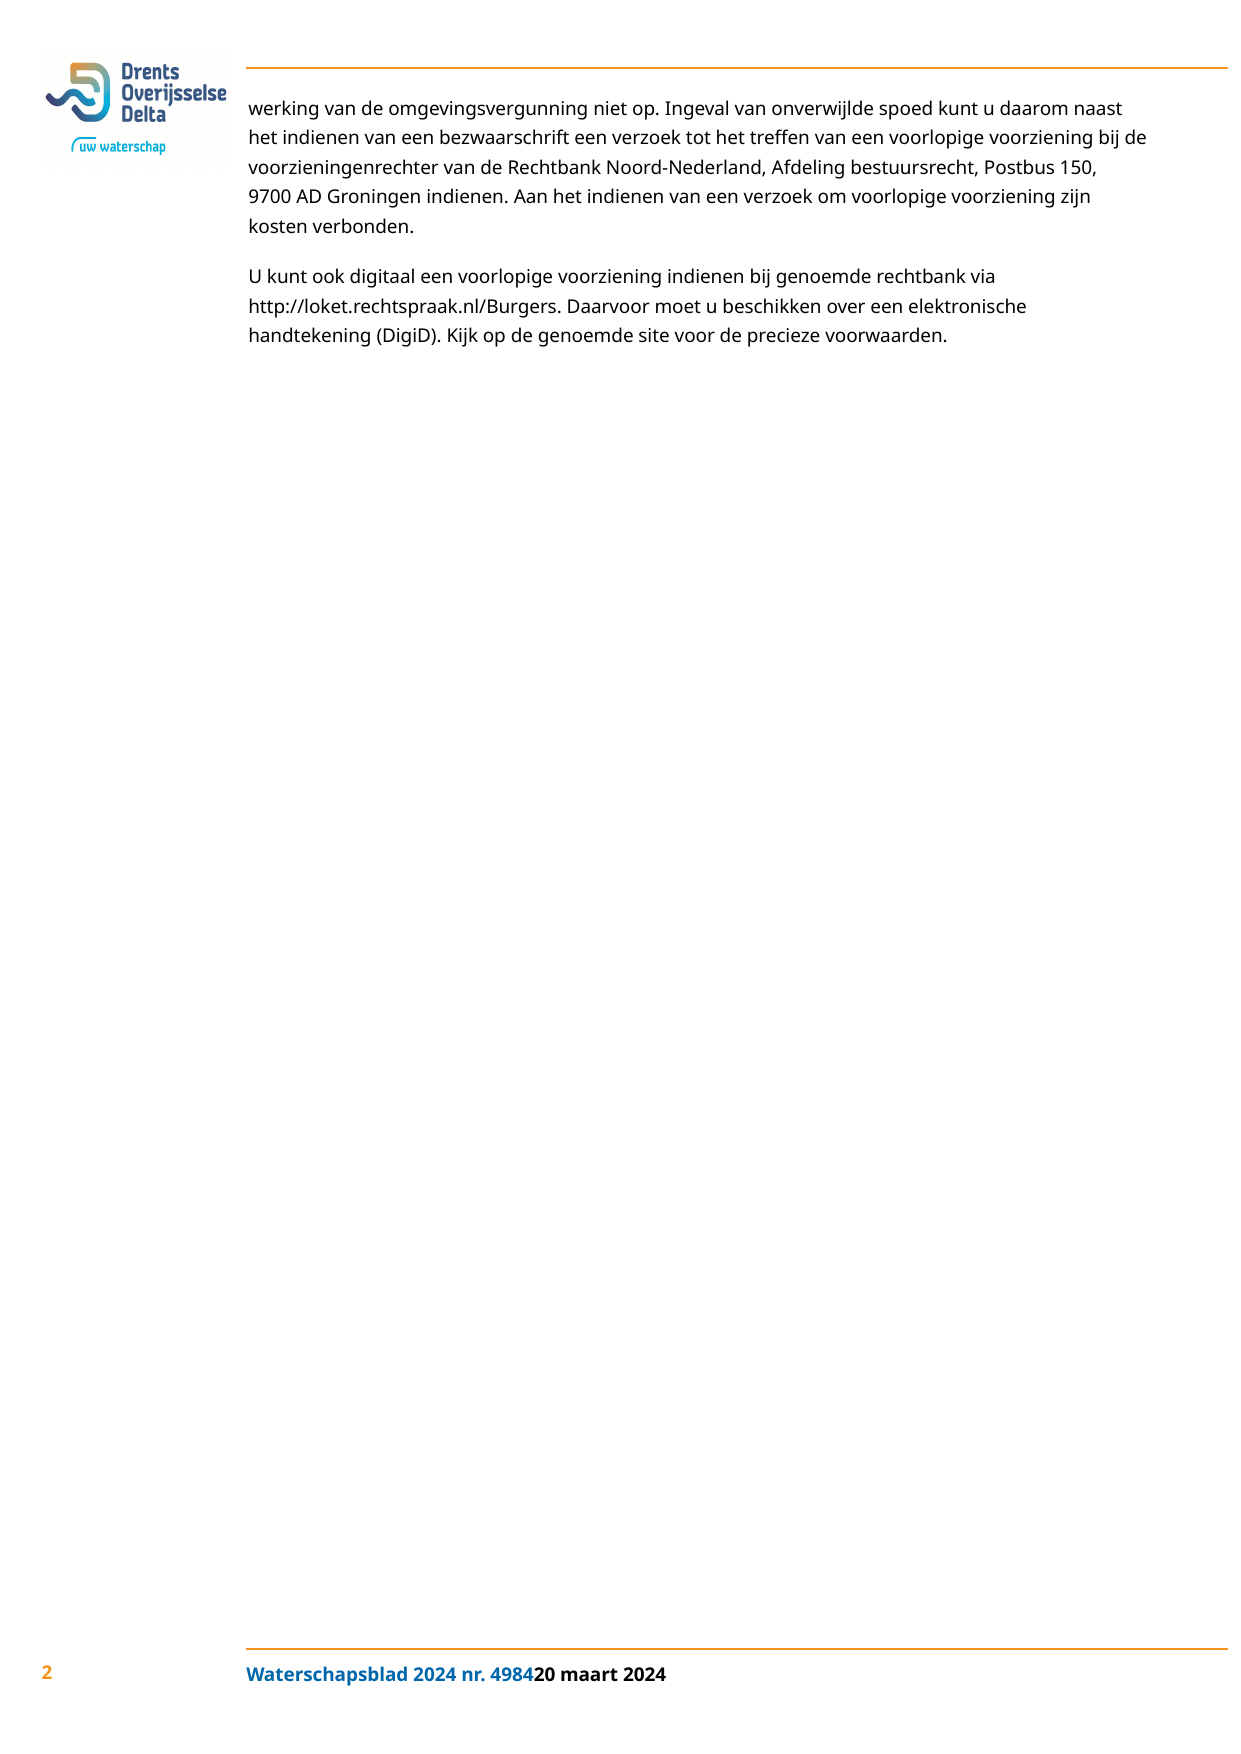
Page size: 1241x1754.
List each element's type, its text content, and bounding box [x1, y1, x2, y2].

text U kunt ook digitaal een voorlopige voorziening indienen bij genoemde rechtbank via http://loket.rechtspraak.nl/Burgers. Daarvoor moet u beschikken over een elektronische handtekening (DigiD). Kijk op de genoemde site voor de precieze voorwaarden. [248, 263, 1152, 348]
text werking van de omgevingsvergunning niet op. Ingeval van onverwijlde spoed kunt u daarom naast het indienen van een bezwaarschrift een verzoek tot het treffen van een voorlopige voorziening bij de voorzieningenrechter van de Rechtbank Noord-Nederland, Afdeling bestuursrecht, Postbus 150, 9700 AD Groningen indienen. Aan het indienen van een verzoek om voorlopige voorziening zijn kosten verbonden. [248, 95, 1152, 239]
picture [41, 47, 231, 172]
